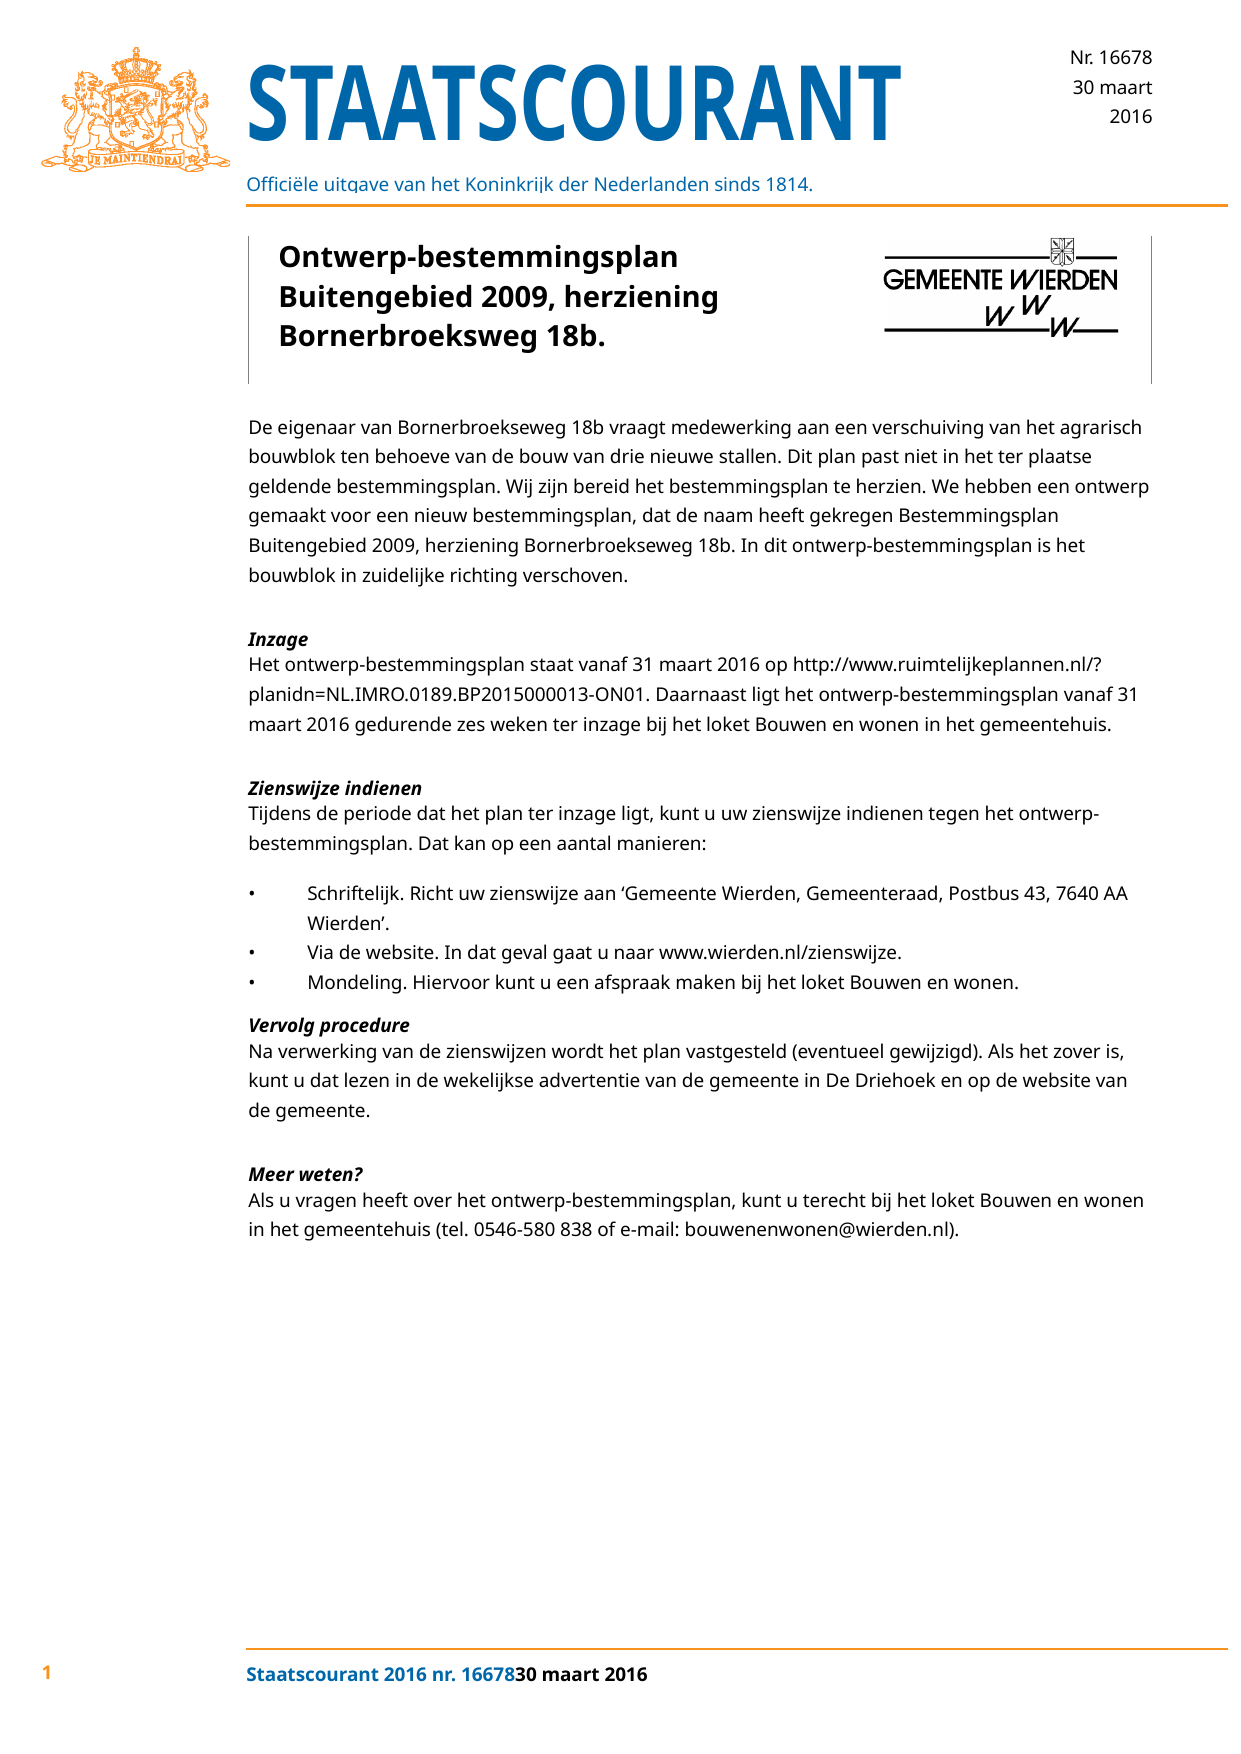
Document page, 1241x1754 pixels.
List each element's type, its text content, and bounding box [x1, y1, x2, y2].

picture [882, 236, 1119, 338]
text Vervolg procedure [248, 1012, 1152, 1038]
text Het ontwerp-bestemmingsplan staat vanaf 31 maart 2016 op http://www.ruimtelijkeplannen.nl/?planidn=NL.IMRO.0189.BP2015000013-ON01. Daarnaast ligt het ontwerp-bestemmingsplan vanaf 31 maart 2016 gedurende zes weken ter inzage bij het loket Bouwen en wonen in het gemeentehuis. [248, 652, 1152, 736]
list Mondeling. Hiervoor kunt u een afspraak maken bij het loket Bouwen en wonen. [248, 969, 1152, 995]
list Via de website. In dat geval gaat u naar www.wierden.nl/zienswijze. [248, 939, 1152, 965]
text De eigenaar van Bornerbroekseweg 18b vraagt medewerking aan een verschuiving van het agrarisch bouwblok ten behoeve van de bouw van drie nieuwe stallen. Dit plan past niet in het ter plaatse geldende bestemmingsplan. Wij zijn bereid het bestemmingsplan te herzien. We hebben een ontwerp gemaakt voor een nieuw bestemmingsplan, dat de naam heeft gekregen Bestemmingsplan Buitengebied 2009, herziening Bornerbroekseweg 18b. In dit ontwerp-bestemmingsplan is het bouwblok in zuidelijke richting verschoven. [248, 414, 1152, 588]
text Inzage [248, 626, 1152, 652]
picture [41, 47, 231, 172]
text Meer weten? [248, 1161, 1152, 1187]
text Na verwerking van de zienswijzen wordt het plan vastgesteld (eventueel gewijzigd). Als het zover is, kunt u dat lezen in de wekelijkse advertentie van de gemeente in De Driehoek en op de website van de gemeente. [248, 1038, 1152, 1123]
text Tijdens de periode dat het plan ter inzage ligt, kunt u uw zienswijze indienen tegen het ontwerp-bestemmingsplan. Dat kan op een aantal manieren: [248, 800, 1152, 856]
text Zienswijze indienen [248, 775, 1152, 800]
table_header [850, 236, 1151, 384]
text Als u vragen heeft over het ontwerp-bestemmingsplan, kunt u terecht bij het loket Bouwen en wonen in het gemeentehuis (tel. 0546-580 838 of e-mail: bouwenenwonen@wierden.nl). [248, 1187, 1152, 1242]
list Schriftelijk. Richt uw zienswijze aan ‘Gemeente Wierden, Gemeenteraad, Postbus 43, 7640 AA Wierden’. [248, 880, 1152, 936]
table_header Ontwerp-bestemmingsplan Buitengebied 2009, herziening Bornerbroeksweg 18b. [249, 236, 850, 384]
